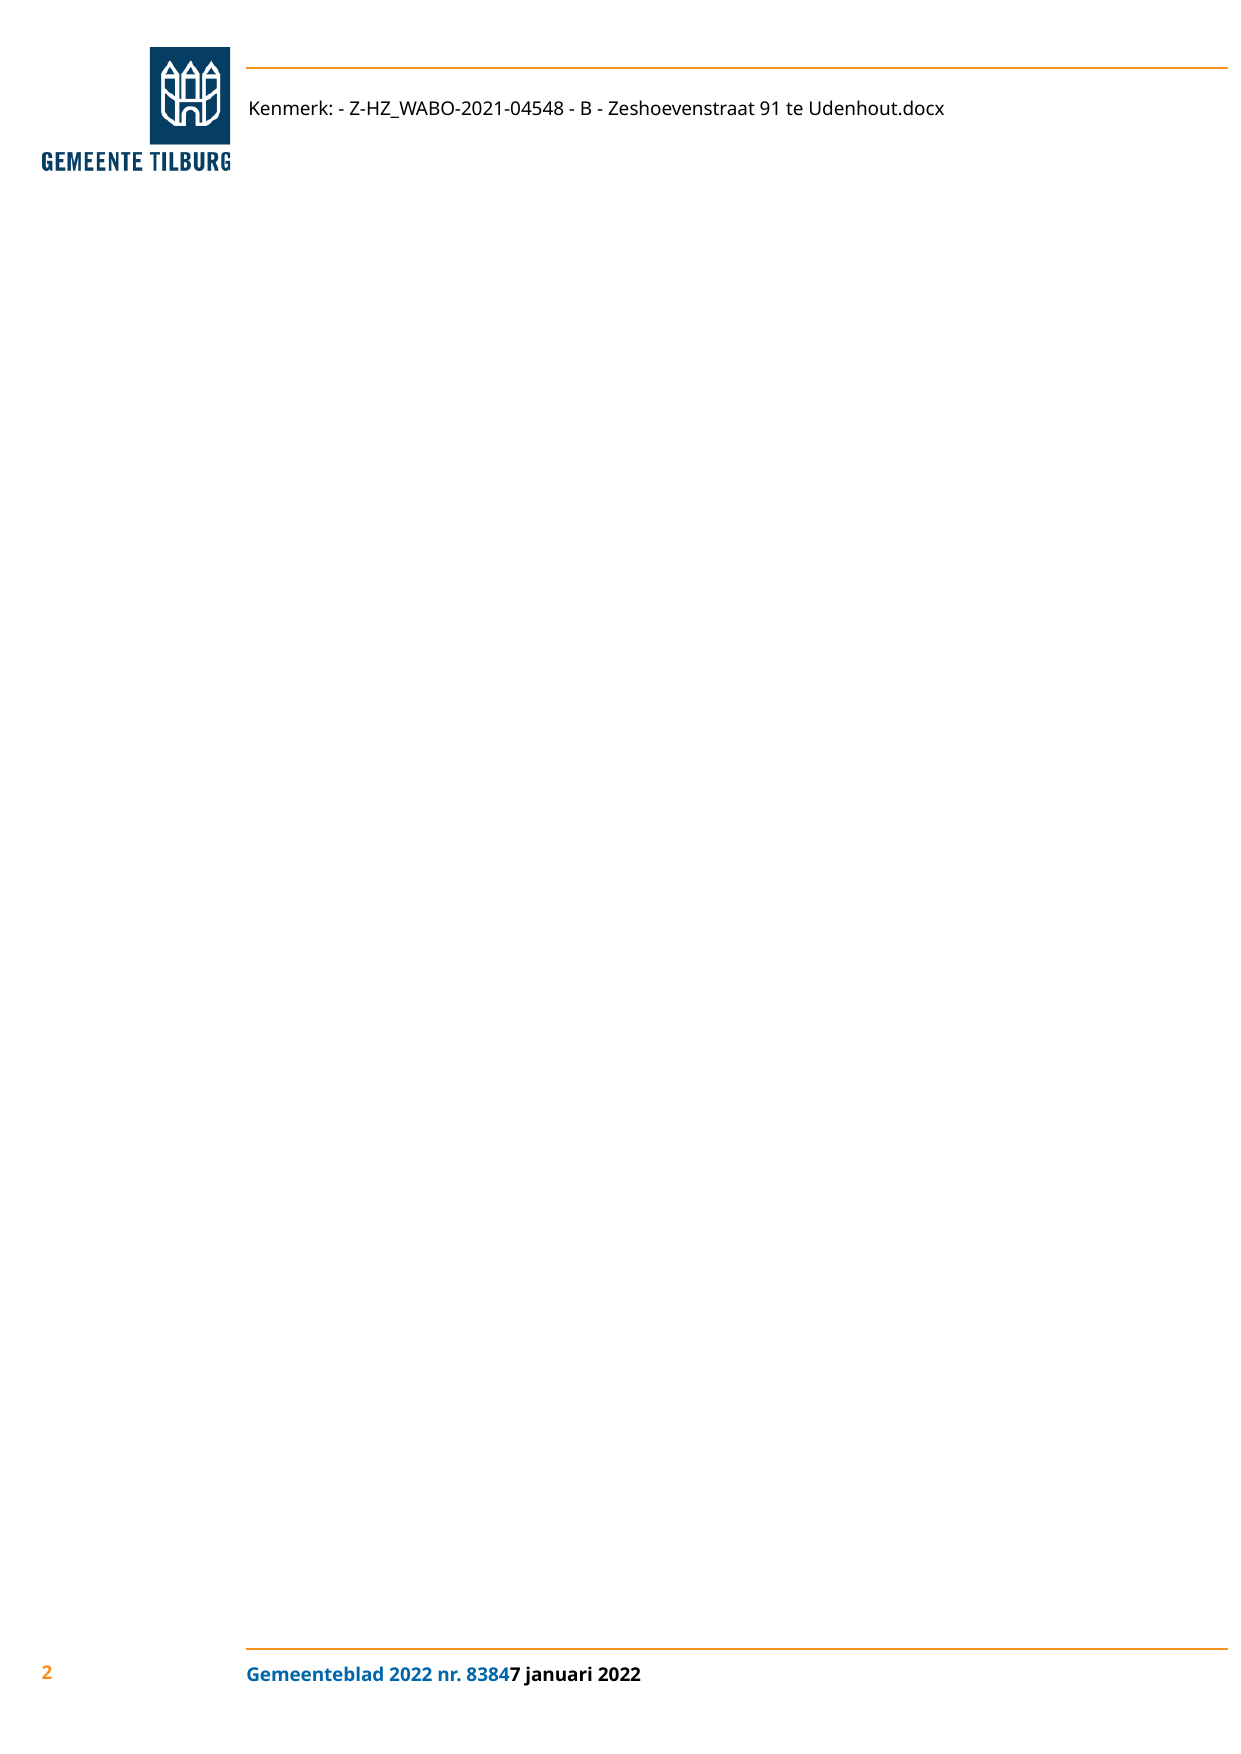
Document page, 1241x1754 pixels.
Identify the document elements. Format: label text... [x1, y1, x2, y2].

picture [41, 47, 231, 172]
text Kenmerk: - Z-HZ_WABO-2021-04548 - B - Zeshoevenstraat 91 te Udenhout.docx [248, 95, 1152, 121]
